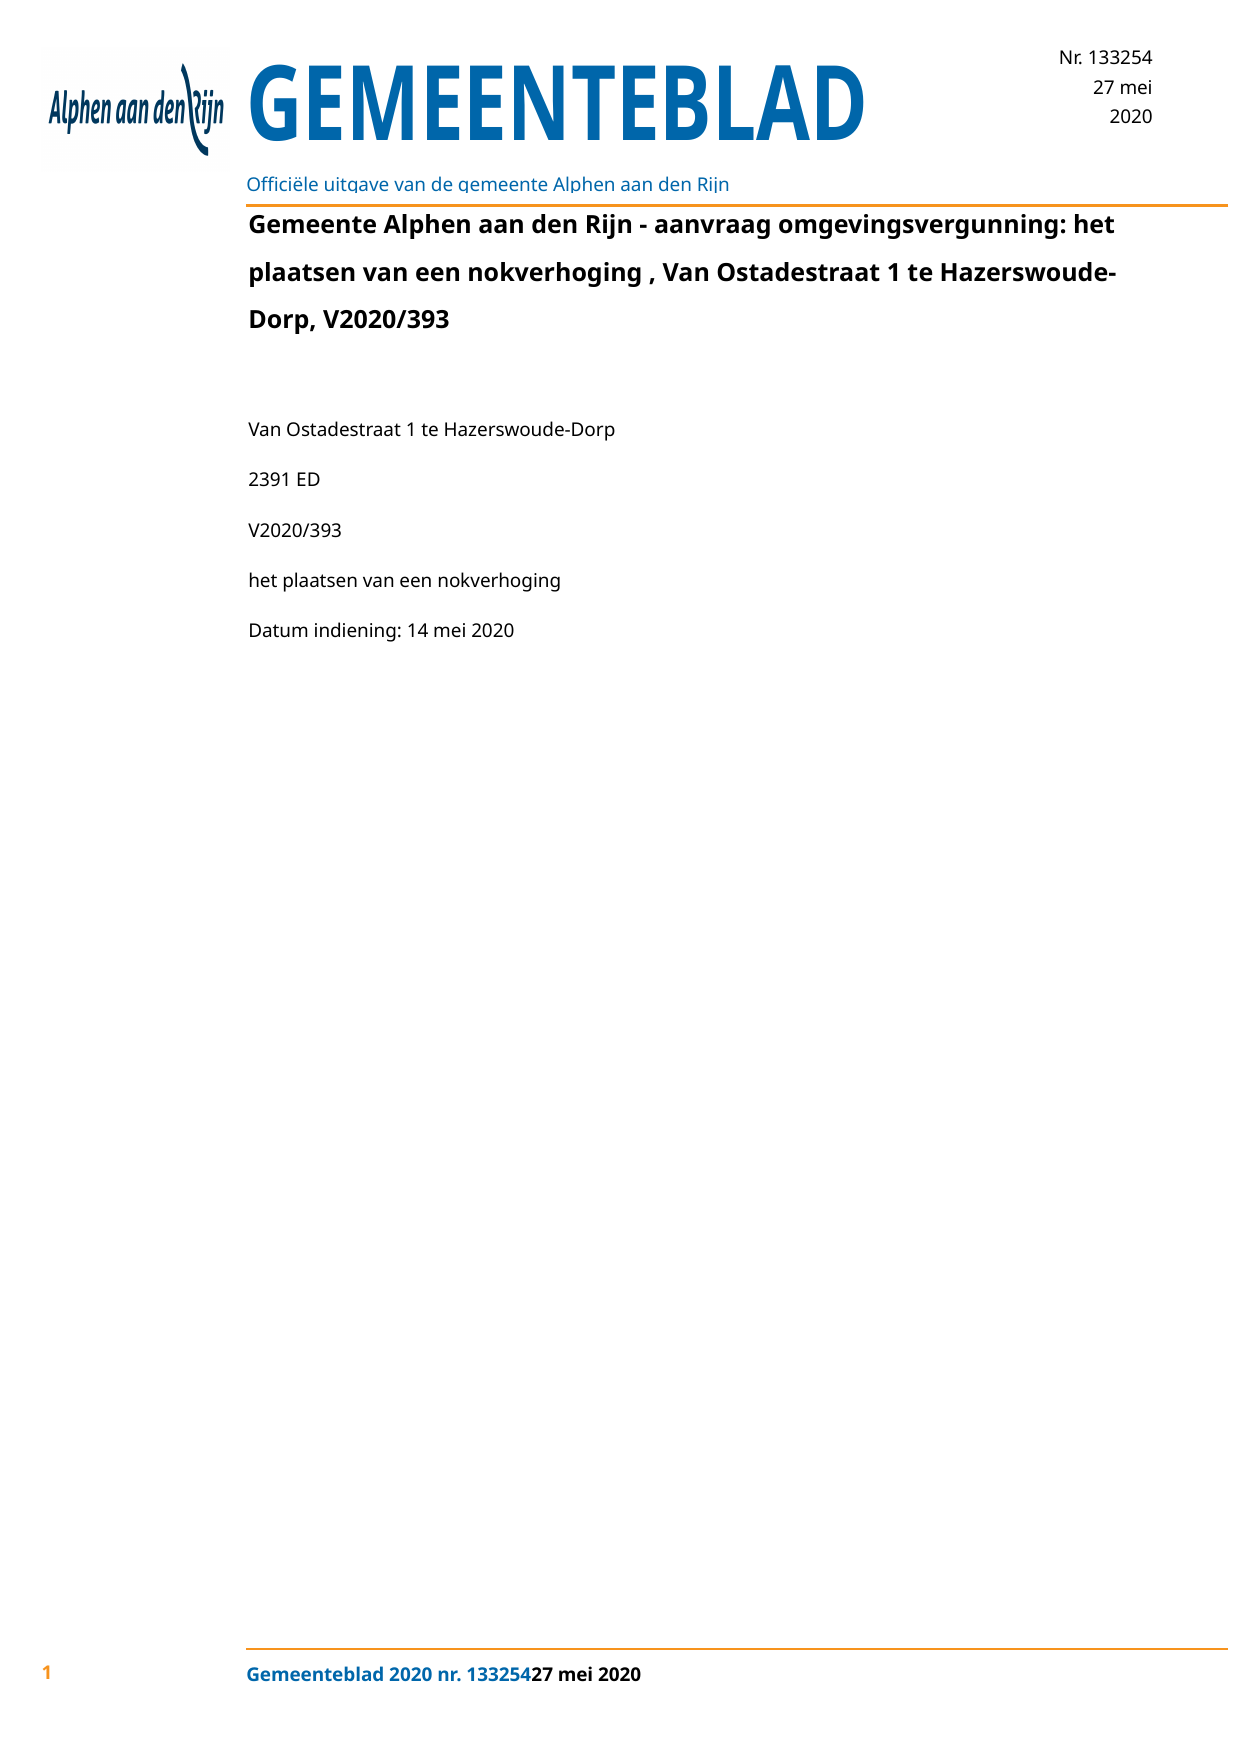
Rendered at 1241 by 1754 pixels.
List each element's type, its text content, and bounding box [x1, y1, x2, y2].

text Van Ostadestraat 1 te Hazerswoude-Dorp [248, 416, 1152, 442]
text Gemeente Alphen aan den Rijn - aanvraag omgevingsvergunning: het plaatsen van een nokverhoging , Van Ostadestraat 1 te Hazerswoude-Dorp, V2020/393 [248, 207, 1152, 336]
text Datum indiening: 14 mei 2020 [248, 618, 1152, 643]
text 2391 ED [248, 466, 1152, 492]
text het plaatsen van een nokverhoging [248, 567, 1152, 593]
text V2020/393 [248, 517, 1152, 542]
picture [41, 47, 231, 172]
